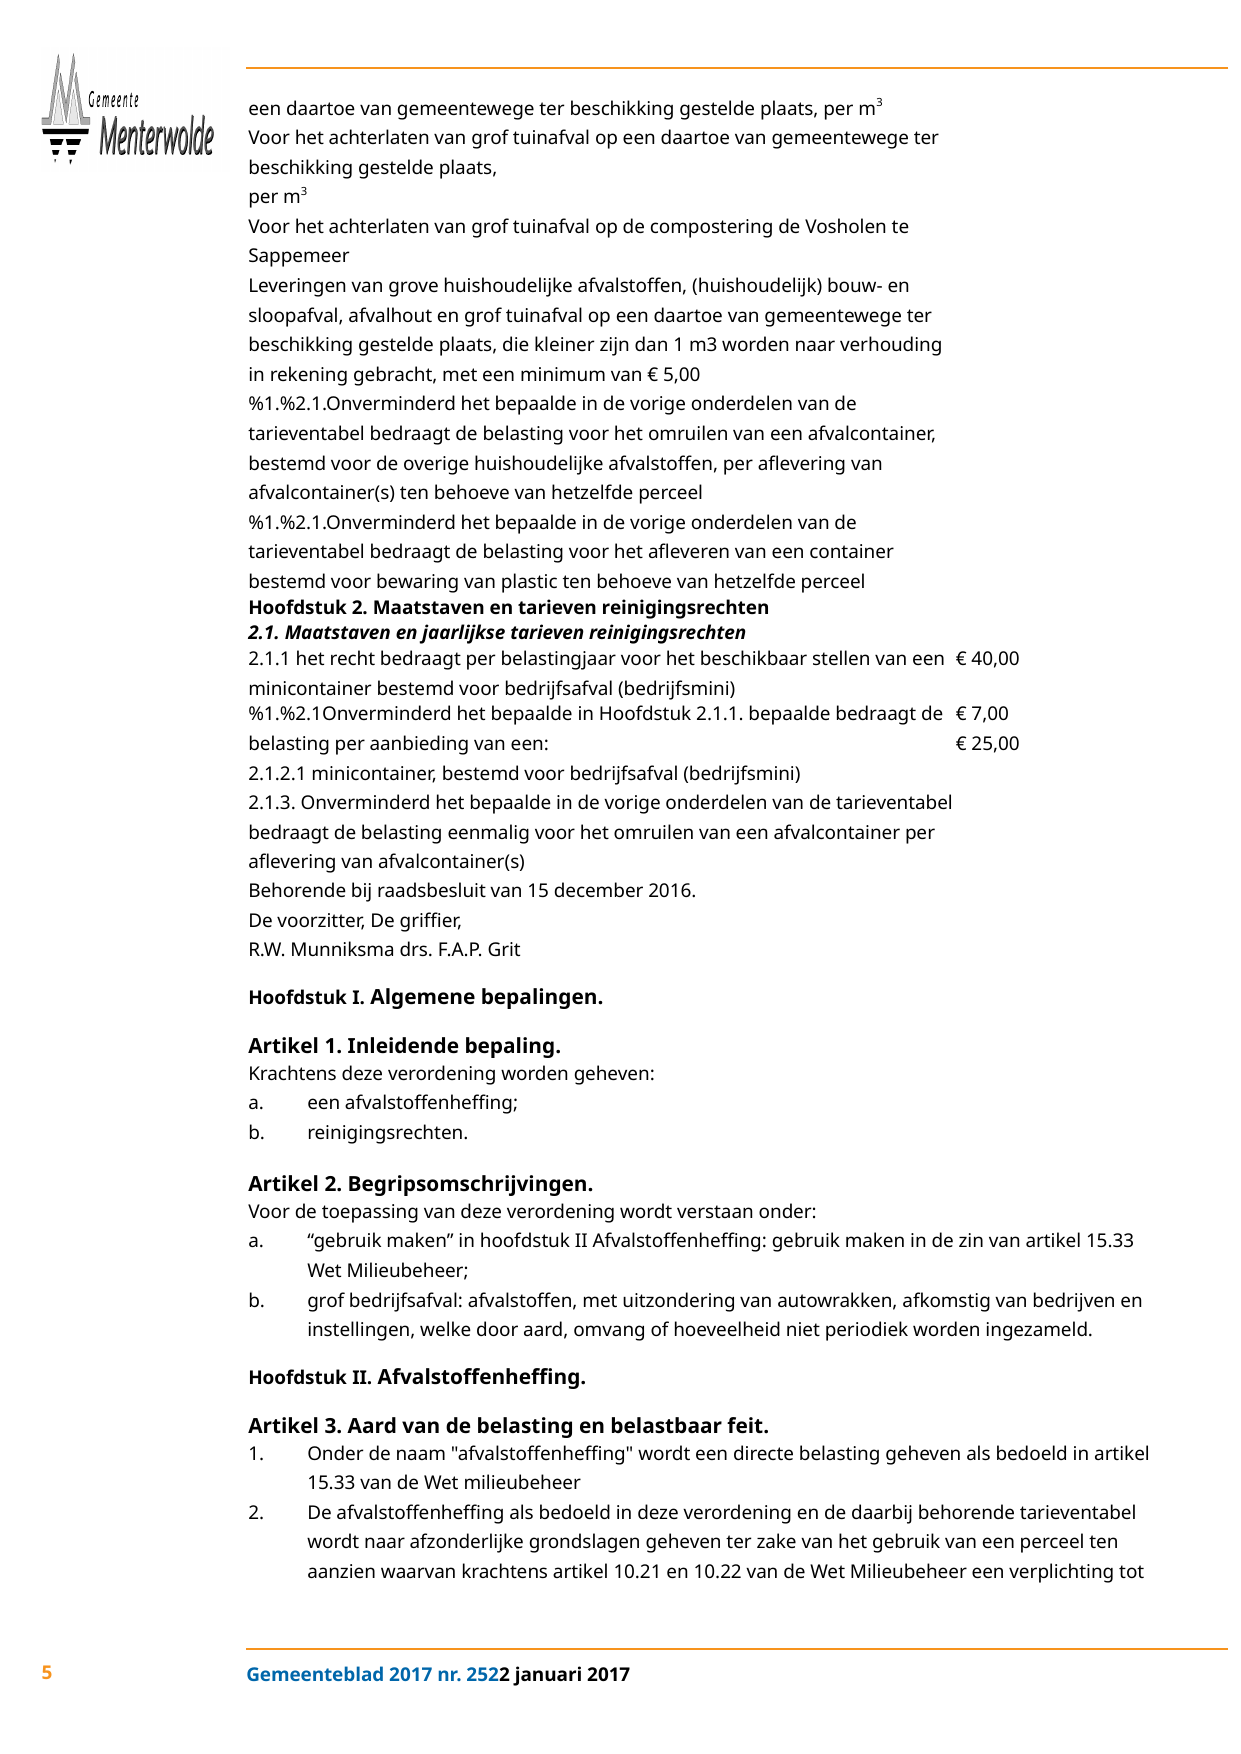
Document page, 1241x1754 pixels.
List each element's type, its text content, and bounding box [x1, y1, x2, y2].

list reinigingsrechten. [248, 1119, 1152, 1145]
table_cell € 40,00 [956, 645, 1152, 701]
text R.W. Munniksma drs. F.A.P. Grit [248, 937, 1152, 962]
table_cell Hoofdstuk 2. Maatstaven en tarieven reinigingsrechten [248, 594, 1152, 619]
text Hoofdstuk I. Algemene bepalingen. [248, 982, 1152, 1011]
text Hoofdstuk II. Afvalstoffenheffing. [248, 1362, 1152, 1390]
list Onder de naam "afvalstoffenheffing" wordt een directe belasting geheven als bedoeld in artikel 15.33 van de Wet milieubeheer [248, 1440, 1152, 1495]
text Artikel 2. Begripsomschrijvingen. [248, 1169, 1152, 1198]
text Behorende bij raadsbesluit van 15 december 2016. [248, 877, 1152, 903]
text Artikel 3. Aard van de belasting en belastbaar feit. [248, 1411, 1152, 1440]
text Artikel 1. Inleidende bepaling. [248, 1032, 1152, 1060]
table_cell %1.%2.1Onverminderd het bepaalde in Hoofdstuk 2.1.1. bepaalde bedraagt de belasting per aanbieding van een: 2.1.2.1 minicontainer, bestemd voor bedrijfsafval (bedrijfsmini) 2.1.3. Onverminderd het bepaalde in de vorige onderdelen van de tarieventabel bedraagt de belasting eenmalig voor het omruilen van een afvalcontainer per aflevering van afvalcontainer(s) [248, 701, 956, 874]
text Voor de toepassing van deze verordening wordt verstaan onder: [248, 1198, 1152, 1224]
list De afvalstoffenheffing als bedoeld in deze verordening en de daarbij behorende tarieventabel wordt naar afzonderlijke grondslagen geheven ter zake van het gebruik van een perceel ten aanzien waarvan krachtens artikel 10.21 en 10.22 van de Wet Milieubeheer een verplichting tot [248, 1499, 1152, 1584]
text Krachtens deze verordening worden geheven: [248, 1060, 1152, 1086]
table_cell € 7,00 € 25,00 [956, 701, 1152, 874]
list “gebruik maken” in hoofdstuk II Afvalstoffenheffing: gebruik maken in de zin van artikel 15.33 Wet Milieubeheer; [248, 1228, 1152, 1283]
list grof bedrijfsafval: afvalstoffen, met uitzondering van autowrakken, afkomstig van bedrijven en instellingen, welke door aard, omvang of hoeveelheid niet periodiek worden ingezameld. [248, 1287, 1152, 1342]
list een afvalstoffenheffing; [248, 1089, 1152, 1115]
picture [41, 47, 231, 172]
table_cell 2.1.1 het recht bedraagt per belastingjaar voor het beschikbaar stellen van een minicontainer bestemd voor bedrijfsafval (bedrijfsmini) [248, 645, 956, 701]
text De voorzitter, De griffier, [248, 907, 1152, 933]
table_cell 2.1. Maatstaven en jaarlijkse tarieven reinigingsrechten [248, 620, 1152, 645]
table_cell [956, 95, 1152, 594]
table_cell een daartoe van gemeentewege ter beschikking gestelde plaats, per m3 Voor het achterlaten van grof tuinafval op een daartoe van gemeentewege ter beschikking gestelde plaats, per m3 Voor het achterlaten van grof tuinafval op de compostering de Vosholen te Sappemeer Leveringen van grove huishoudelijke afvalstoffen, (huishoudelijk) bouw- en sloopafval, afvalhout en grof tuinafval op een daartoe van gemeentewege ter beschikking gestelde plaats, die kleiner zijn dan 1 m3 worden naar verhouding in rekening gebracht, met een minimum van € 5,00 %1.%2.1.Onverminderd het bepaalde in de vorige onderdelen van de tarieventabel bedraagt de belasting voor het omruilen van een afvalcontainer, bestemd voor de overige huishoudelijke afvalstoffen, per aflevering van afvalcontainer(s) ten behoeve van hetzelfde perceel %1.%2.1.Onverminderd het bepaalde in de vorige onderdelen van de tarieventabel bedraagt de belasting voor het afleveren van een container bestemd voor bewaring van plastic ten behoeve van hetzelfde perceel [248, 95, 956, 594]
